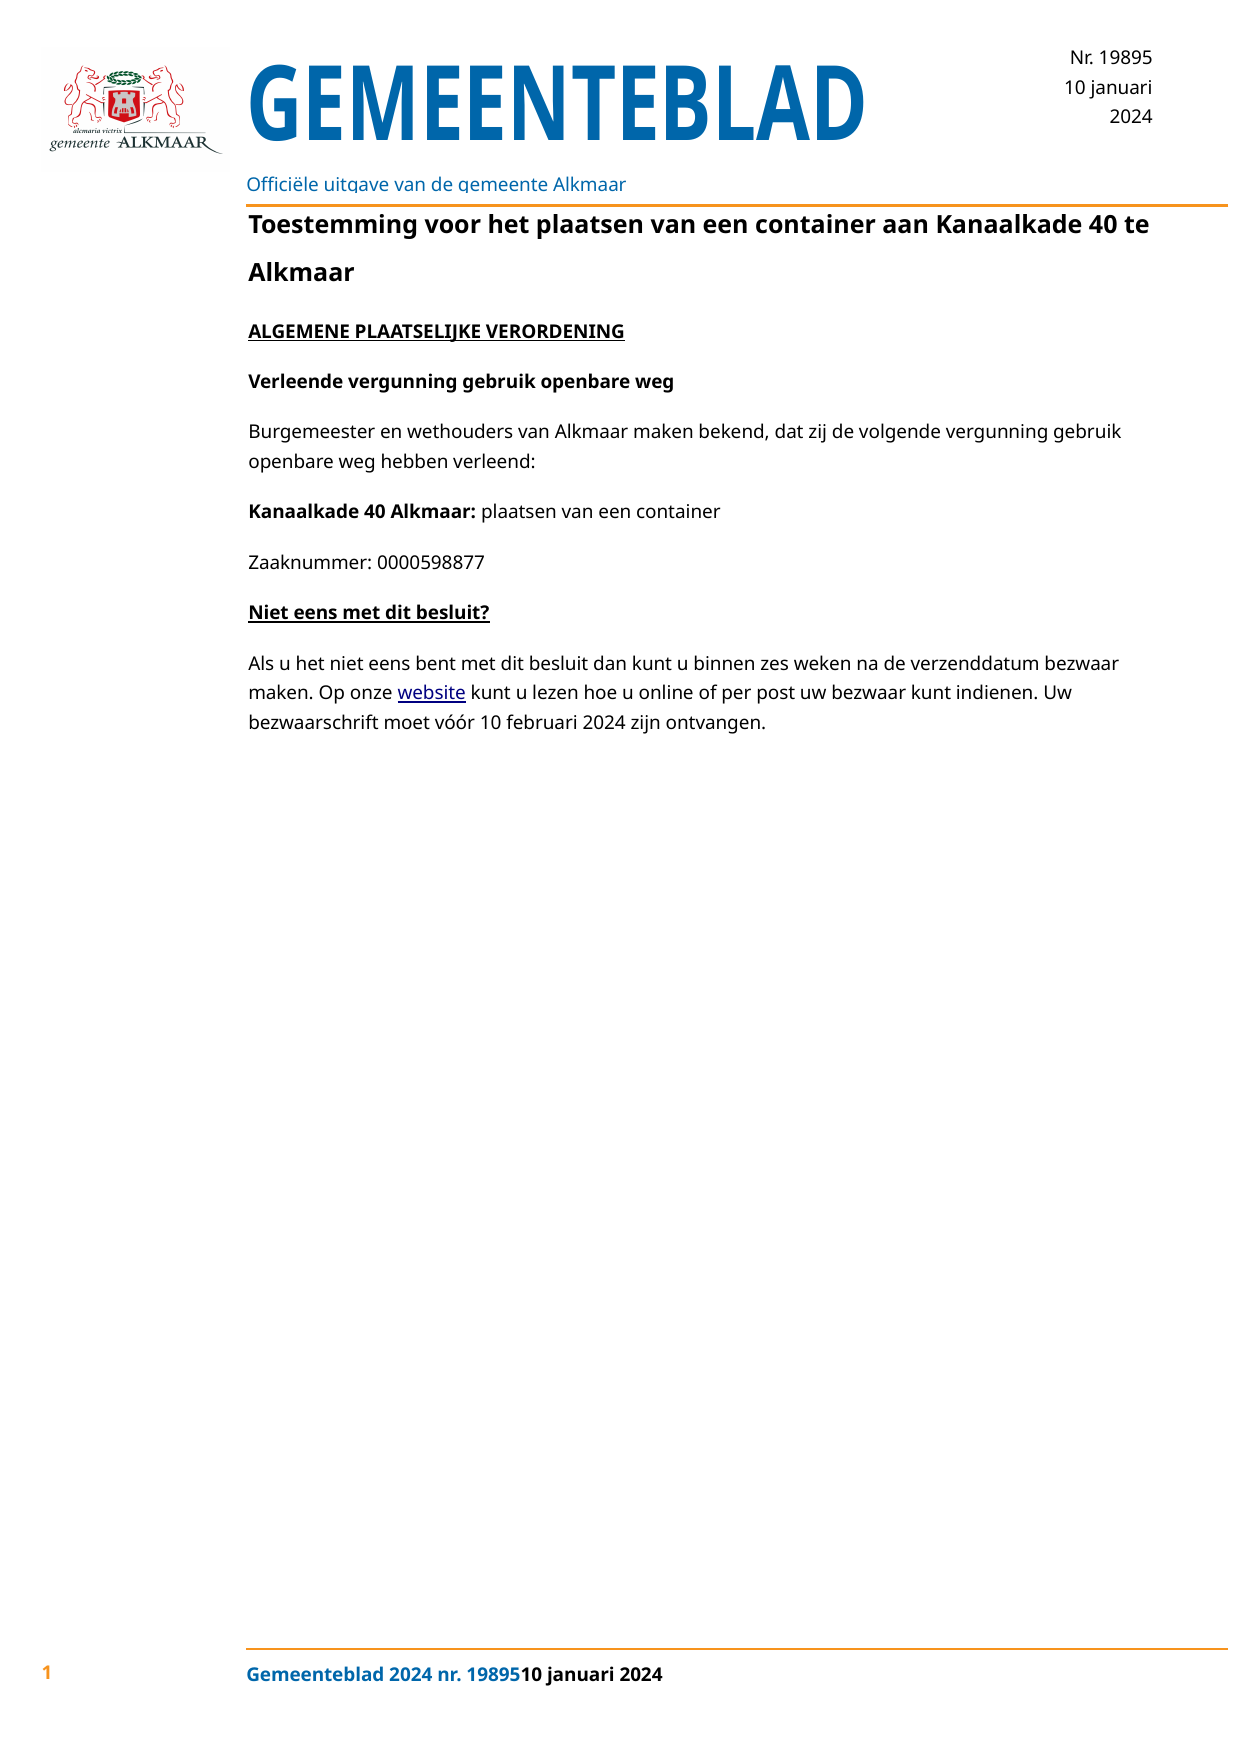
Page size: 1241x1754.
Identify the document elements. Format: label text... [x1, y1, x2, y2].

text Verleende vergunning gebruik openbare weg [248, 368, 1152, 394]
text Niet eens met dit besluit? [248, 599, 1152, 625]
text Burgemeester en wethouders van Alkmaar maken bekend, dat zij de volgende vergunning gebruik openbare weg hebben verleend: [248, 419, 1152, 474]
text Kanaalkade 40 Alkmaar: plaatsen van een container [248, 499, 1152, 524]
text ALGEMENE PLAATSELIJKE VERORDENING [248, 318, 1152, 344]
text Als u het niet eens bent met dit besluit dan kunt u binnen zes weken na de verzenddatum bezwaar maken. Op onze website kunt u lezen hoe u online of per post uw bezwaar kunt indienen. Uw bezwaarschrift moet vóór 10 februari 2024 zijn ontvangen. [248, 650, 1152, 735]
text Toestemming voor het plaatsen van een container aan Kanaalkade 40 te Alkmaar [248, 207, 1152, 288]
text Zaaknummer: 0000598877 [248, 549, 1152, 575]
picture [41, 47, 231, 172]
